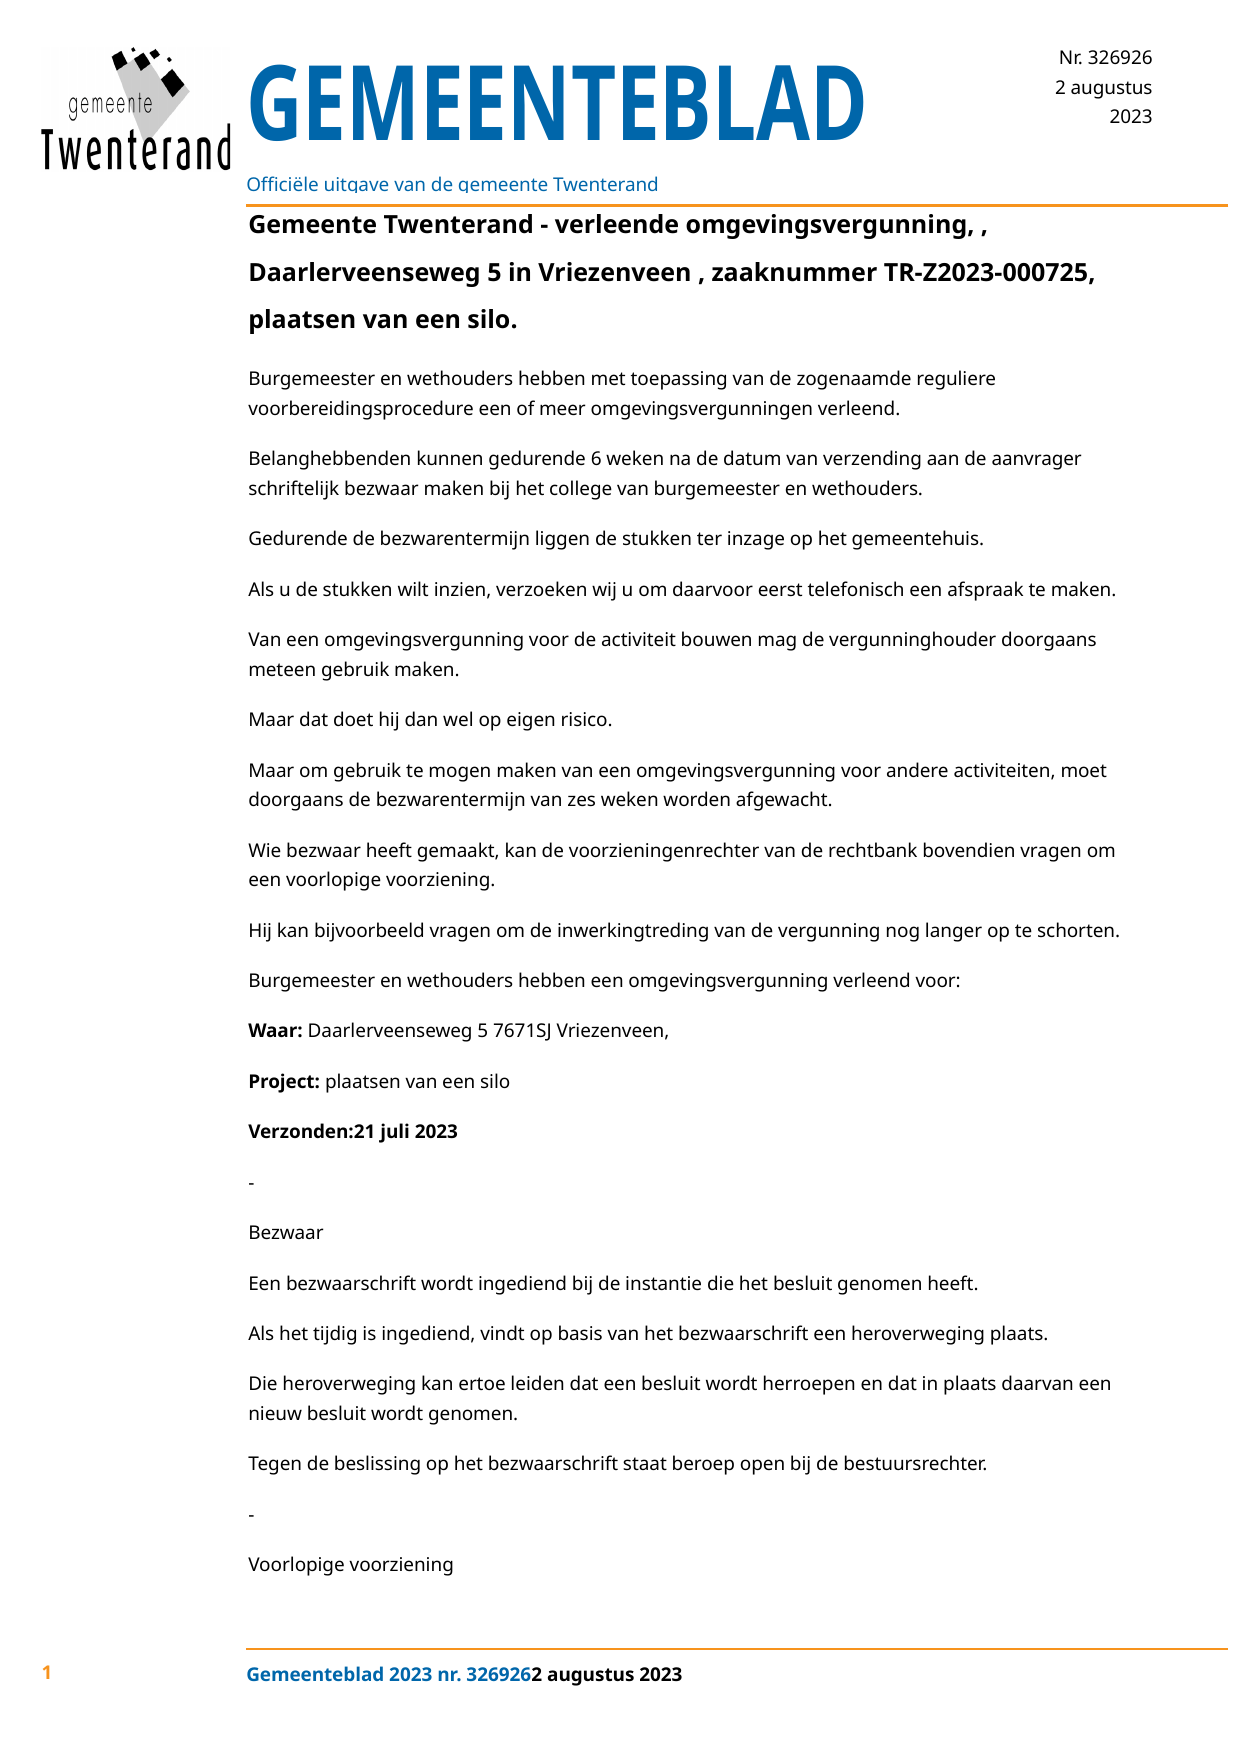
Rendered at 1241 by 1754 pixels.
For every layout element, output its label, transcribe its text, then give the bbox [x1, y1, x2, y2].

text Waar: Daarlerveenseweg 5 7671SJ Vriezenveen, [248, 1018, 1152, 1043]
text - [248, 1501, 1152, 1527]
text Verzonden:21 juli 2023 [248, 1118, 1152, 1144]
text Als het tijdig is ingediend, vindt op basis van het bezwaarschrift een heroverweging plaats. [248, 1320, 1152, 1346]
text Burgemeester en wethouders hebben met toepassing van de zogenaamde reguliere voorbereidingsprocedure een of meer omgevingsvergunningen verleend. [248, 366, 1152, 421]
picture [41, 47, 231, 172]
text Voorlopige voorziening [248, 1551, 1152, 1577]
text Die heroverweging kan ertoe leiden dat een besluit wordt herroepen en dat in plaats daarvan een nieuw besluit wordt genomen. [248, 1371, 1152, 1426]
text Een bezwaarschrift wordt ingediend bij de instantie die het besluit genomen heeft. [248, 1270, 1152, 1295]
text Belanghebbenden kunnen gedurende 6 weken na de datum van verzending aan de aanvrager schriftelijk bezwaar maken bij het college van burgemeester en wethouders. [248, 446, 1152, 501]
text Van een omgevingsvergunning voor de activiteit bouwen mag de vergunninghouder doorgaans meteen gebruik maken. [248, 626, 1152, 682]
text Als u de stukken wilt inzien, verzoeken wij u om daarvoor eerst telefonisch een afspraak te maken. [248, 576, 1152, 602]
text Maar om gebruik te mogen maken van een omgevingsvergunning voor andere activiteiten, moet doorgaans de bezwarentermijn van zes weken worden afgewacht. [248, 757, 1152, 812]
text Wie bezwaar heeft gemaakt, kan de voorzieningenrechter van de rechtbank bovendien vragen om een voorlopige voorziening. [248, 837, 1152, 892]
text Tegen de beslissing op het bezwaarschrift staat beroep open bij de bestuursrechter. [248, 1451, 1152, 1476]
text - [248, 1169, 1152, 1194]
text Gedurende de bezwarentermijn liggen de stukken ter inzage op het gemeentehuis. [248, 526, 1152, 551]
text Bezwaar [248, 1219, 1152, 1245]
text Maar dat doet hij dan wel op eigen risico. [248, 706, 1152, 732]
text Gemeente Twenterand - verleende omgevingsvergunning, , Daarlerveenseweg 5 in Vriezenveen , zaaknummer TR-Z2023-000725, plaatsen van een silo. [248, 207, 1152, 336]
text Hij kan bijvoorbeeld vragen om de inwerkingtreding van de vergunning nog langer op te schorten. [248, 917, 1152, 942]
text Project: plaatsen van een silo [248, 1068, 1152, 1094]
text Burgemeester en wethouders hebben een omgevingsvergunning verleend voor: [248, 967, 1152, 993]
